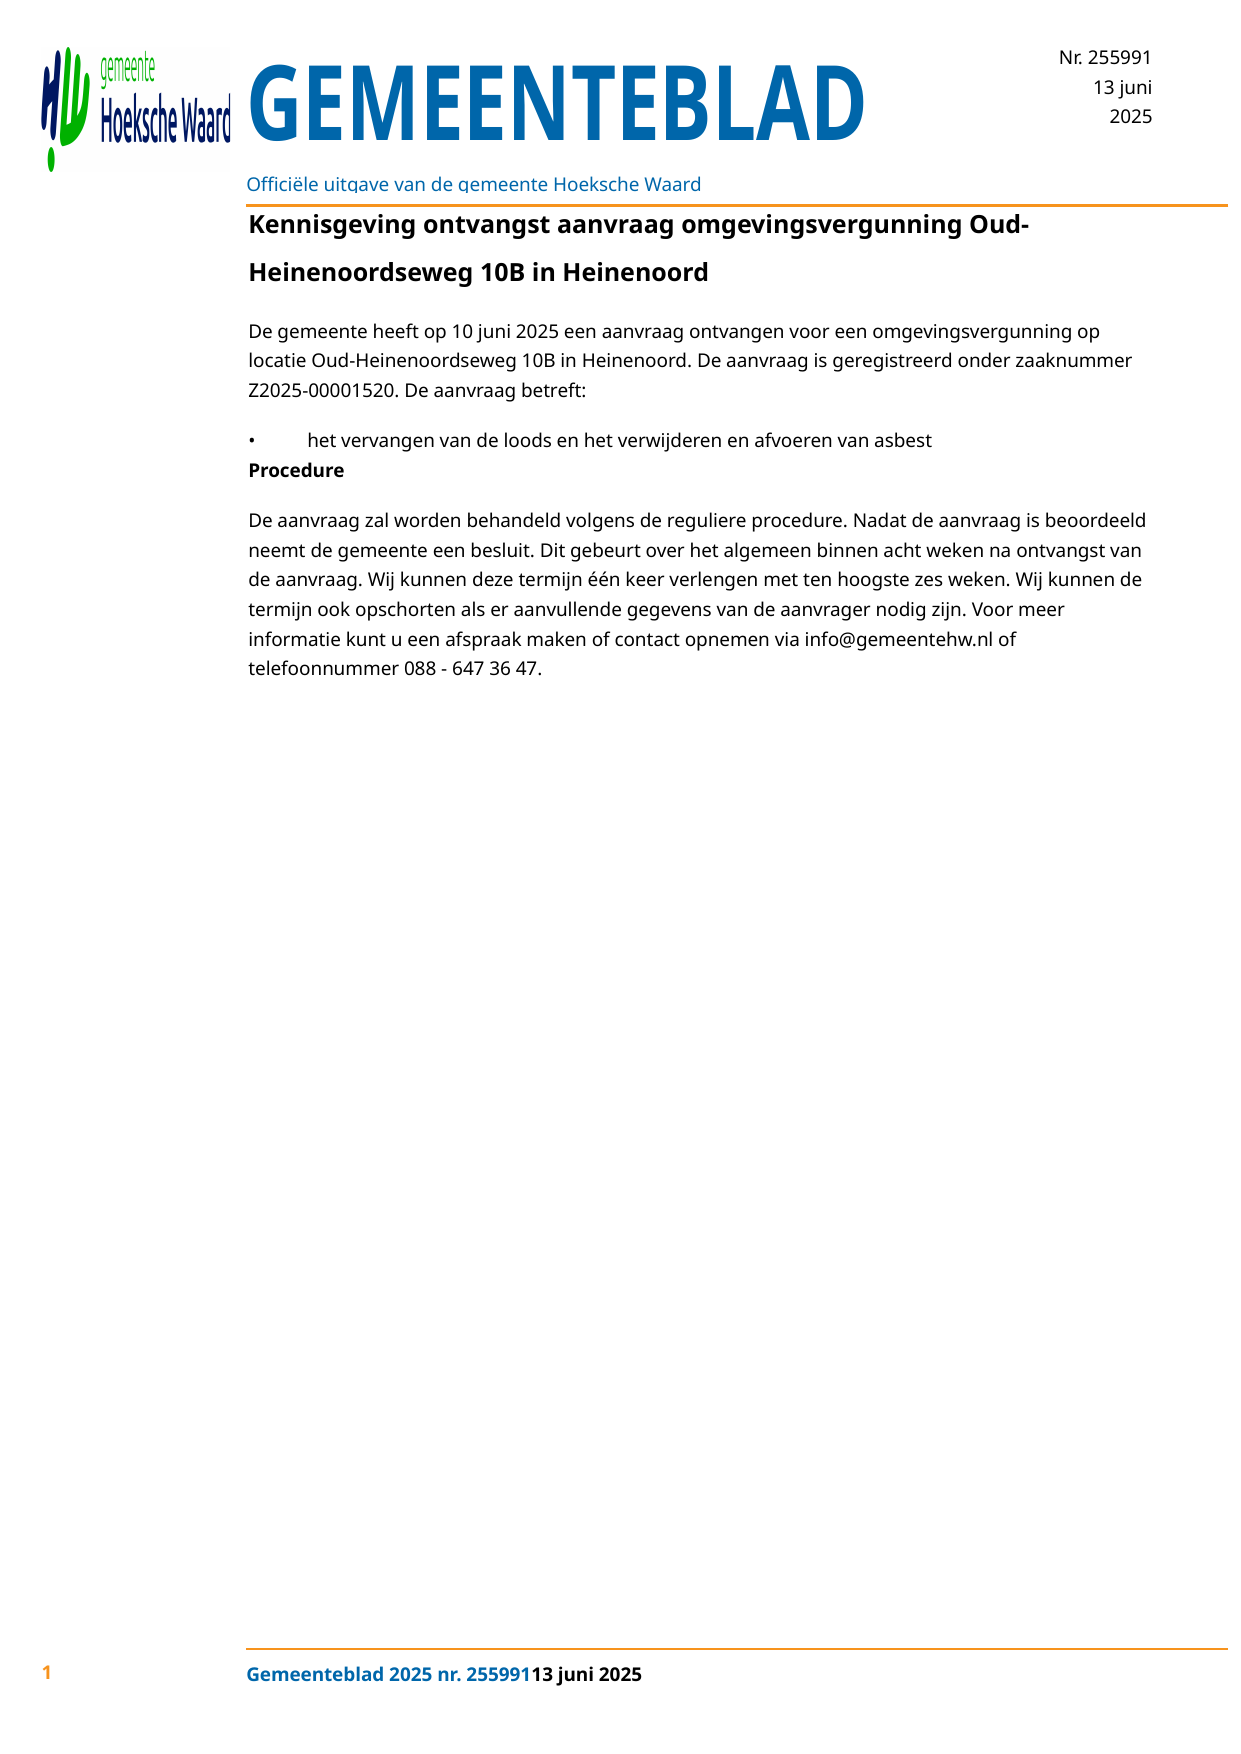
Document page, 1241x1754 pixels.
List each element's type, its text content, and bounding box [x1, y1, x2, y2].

text Kennisgeving ontvangst aanvraag omgevingsvergunning Oud-Heinenoordseweg 10B in Heinenoord [248, 207, 1152, 288]
text De aanvraag zal worden behandeld volgens de reguliere procedure. Nadat de aanvraag is beoordeeld neemt de gemeente een besluit. Dit gebeurt over het algemeen binnen acht weken na ontvangst van de aanvraag. Wij kunnen deze termijn één keer verlengen met ten hoogste zes weken. Wij kunnen de termijn ook opschorten als er aanvullende gegevens van de aanvrager nodig zijn. Voor meer informatie kunt u een afspraak maken of contact opnemen via info@gemeentehw.nl of telefoonnummer 088 - 647 36 47. [248, 507, 1152, 681]
picture [41, 47, 231, 172]
text Procedure [248, 457, 1152, 483]
list het vervangen van de loods en het verwijderen en afvoeren van asbest [248, 427, 1152, 453]
text De gemeente heeft op 10 juni 2025 een aanvraag ontvangen voor een omgevingsvergunning op locatie Oud-Heinenoordseweg 10B in Heinenoord. De aanvraag is geregistreerd onder zaaknummer Z2025-00001520. De aanvraag betreft: [248, 318, 1152, 403]
